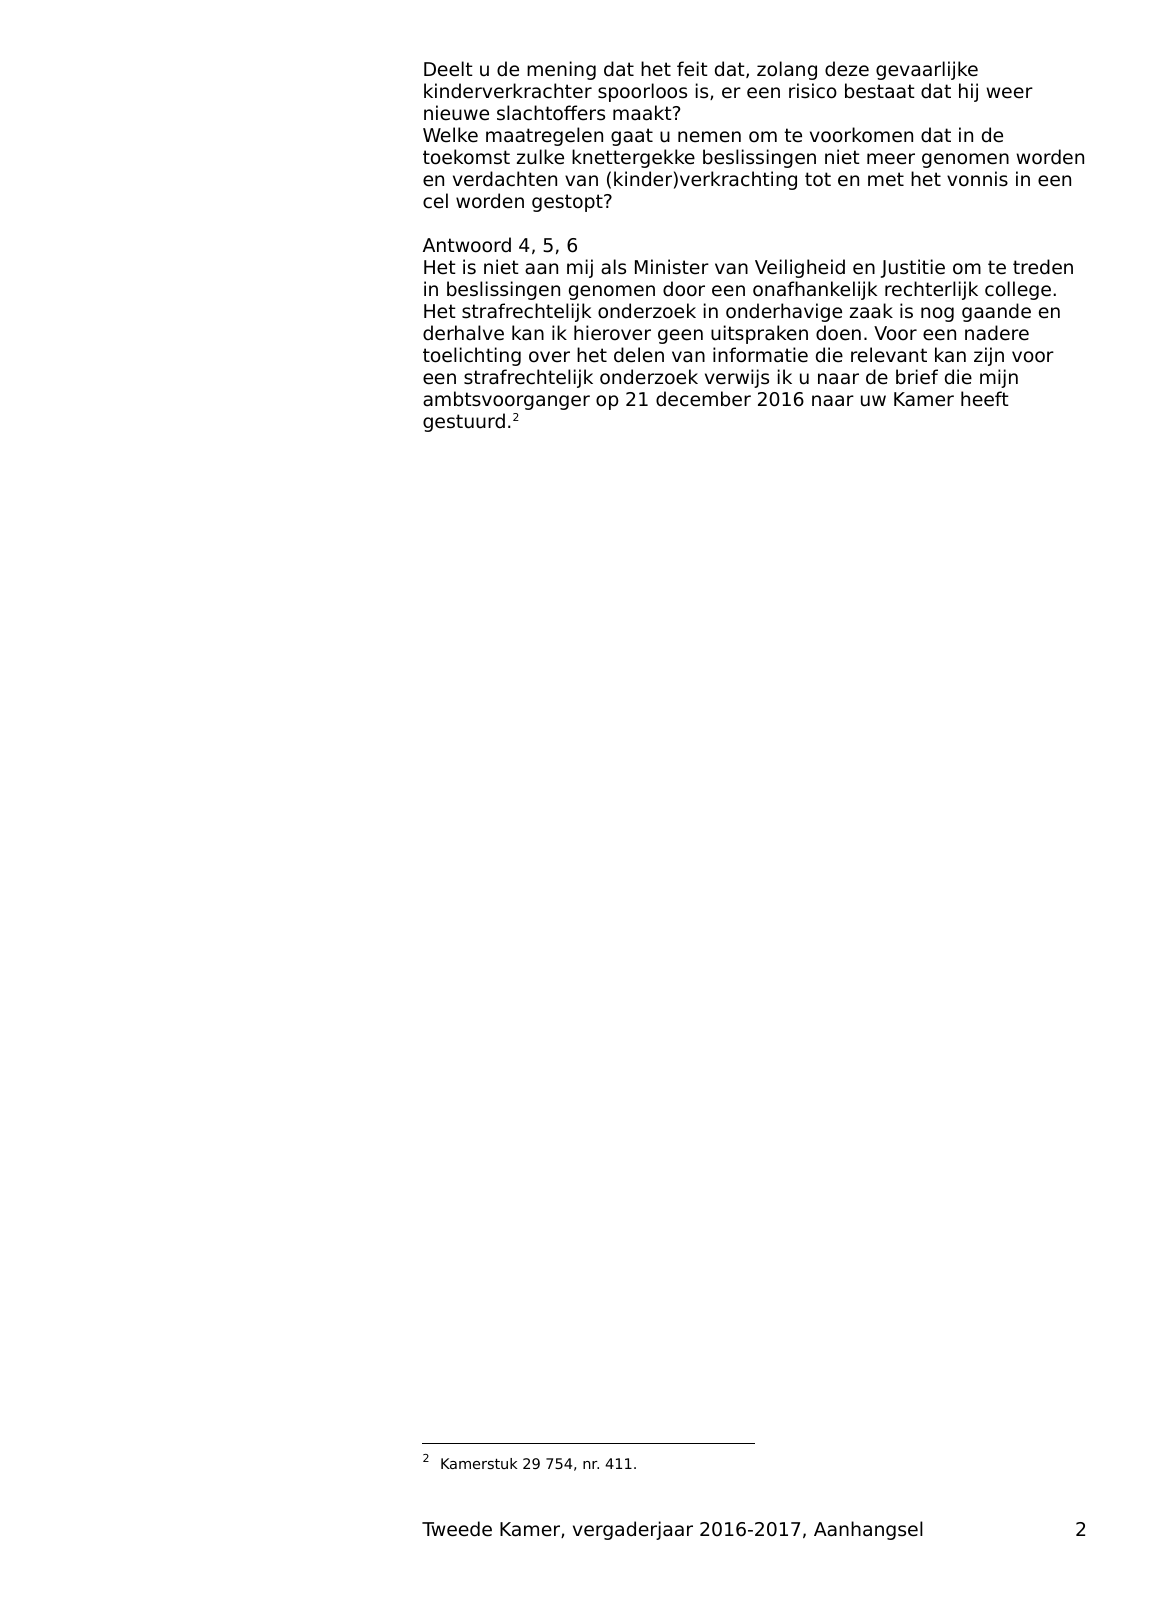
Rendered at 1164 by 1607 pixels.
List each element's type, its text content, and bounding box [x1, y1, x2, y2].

text Het is niet aan mij als Minister van Veiligheid en Justitie om te treden in beslissingen genomen door een onafhankelijk rechterlijk college. [422, 257, 1087, 301]
text Antwoord 4, 5, 6 [422, 235, 1087, 257]
text Het strafrechtelijk onderzoek in onderhavige zaak is nog gaande en derhalve kan ik hierover geen uitspraken doen. Voor een nadere toelichting over het delen van informatie die relevant kan zijn voor een strafrechtelijk onderzoek verwijs ik u naar de brief die mijn ambtsvoorganger op 21 december 2016 naar uw Kamer heeft gestuurd. [422, 301, 1087, 433]
text Welke maatregelen gaat u nemen om te voorkomen dat in de toekomst zulke knettergekke beslissingen niet meer genomen worden en verdachten van (kinder)verkrachting tot en met het vonnis in een cel worden gestopt? [422, 125, 1087, 213]
text Deelt u de mening dat het feit dat, zolang deze gevaarlijke kinderverkrachter spoorloos is, er een risico bestaat dat hij weer nieuwe slachtoffers maakt? [422, 59, 1087, 125]
text Kamerstuk 29 754, nr. 411. [422, 1452, 1087, 1474]
